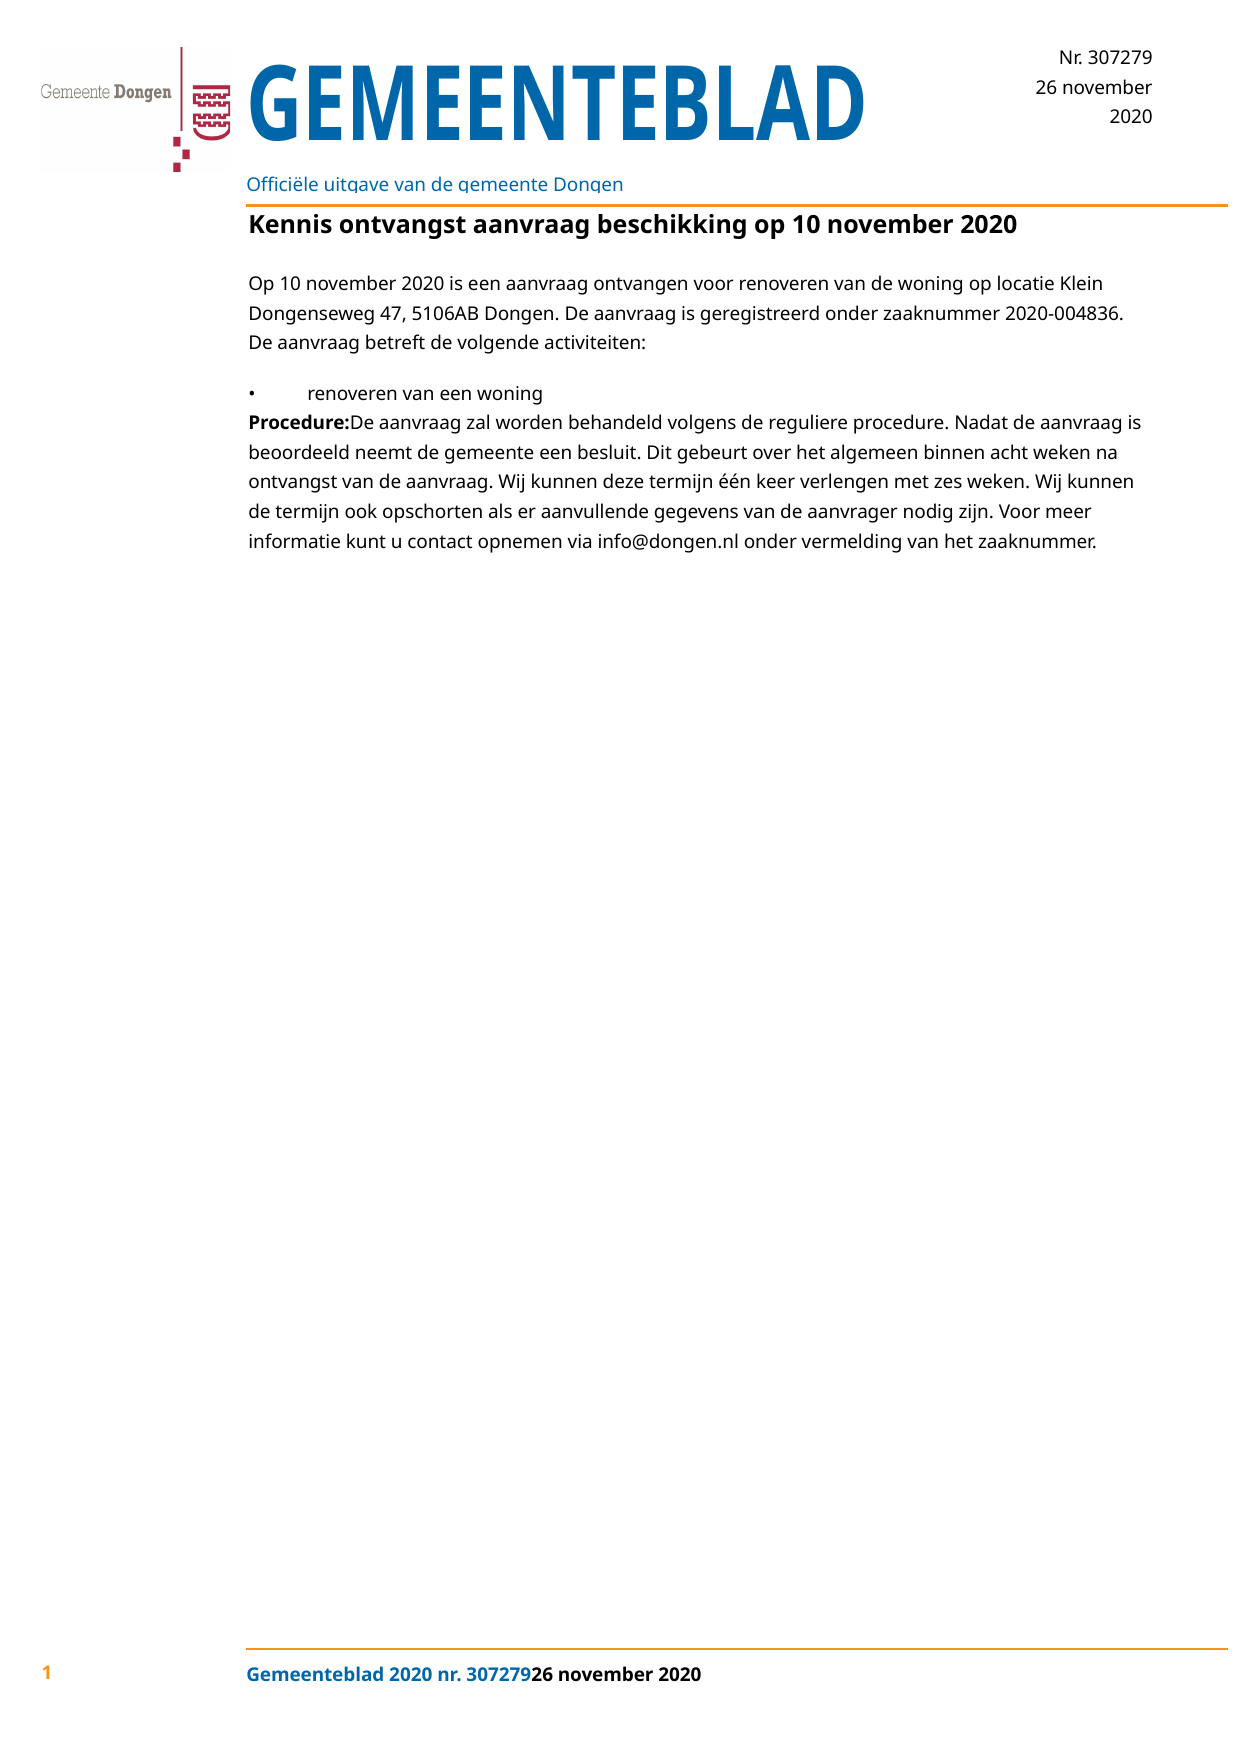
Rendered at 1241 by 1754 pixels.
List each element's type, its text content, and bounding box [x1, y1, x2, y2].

text Op 10 november 2020 is een aanvraag ontvangen voor renoveren van de woning op locatie Klein Dongenseweg 47, 5106AB Dongen. De aanvraag is geregistreerd onder zaaknummer 2020-004836. De aanvraag betreft de volgende activiteiten: [248, 270, 1152, 355]
list renoveren van een woning [248, 380, 1152, 406]
text Procedure:De aanvraag zal worden behandeld volgens de reguliere procedure. Nadat de aanvraag is beoordeeld neemt de gemeente een besluit. Dit gebeurt over het algemeen binnen acht weken na ontvangst van de aanvraag. Wij kunnen deze termijn één keer verlengen met zes weken. Wij kunnen de termijn ook opschorten als er aanvullende gegevens van de aanvrager nodig zijn. Voor meer informatie kunt u contact opnemen via info@dongen.nl onder vermelding van het zaaknummer. [248, 409, 1152, 553]
text Kennis ontvangst aanvraag beschikking op 10 november 2020 [248, 207, 1152, 241]
picture [41, 47, 231, 172]
